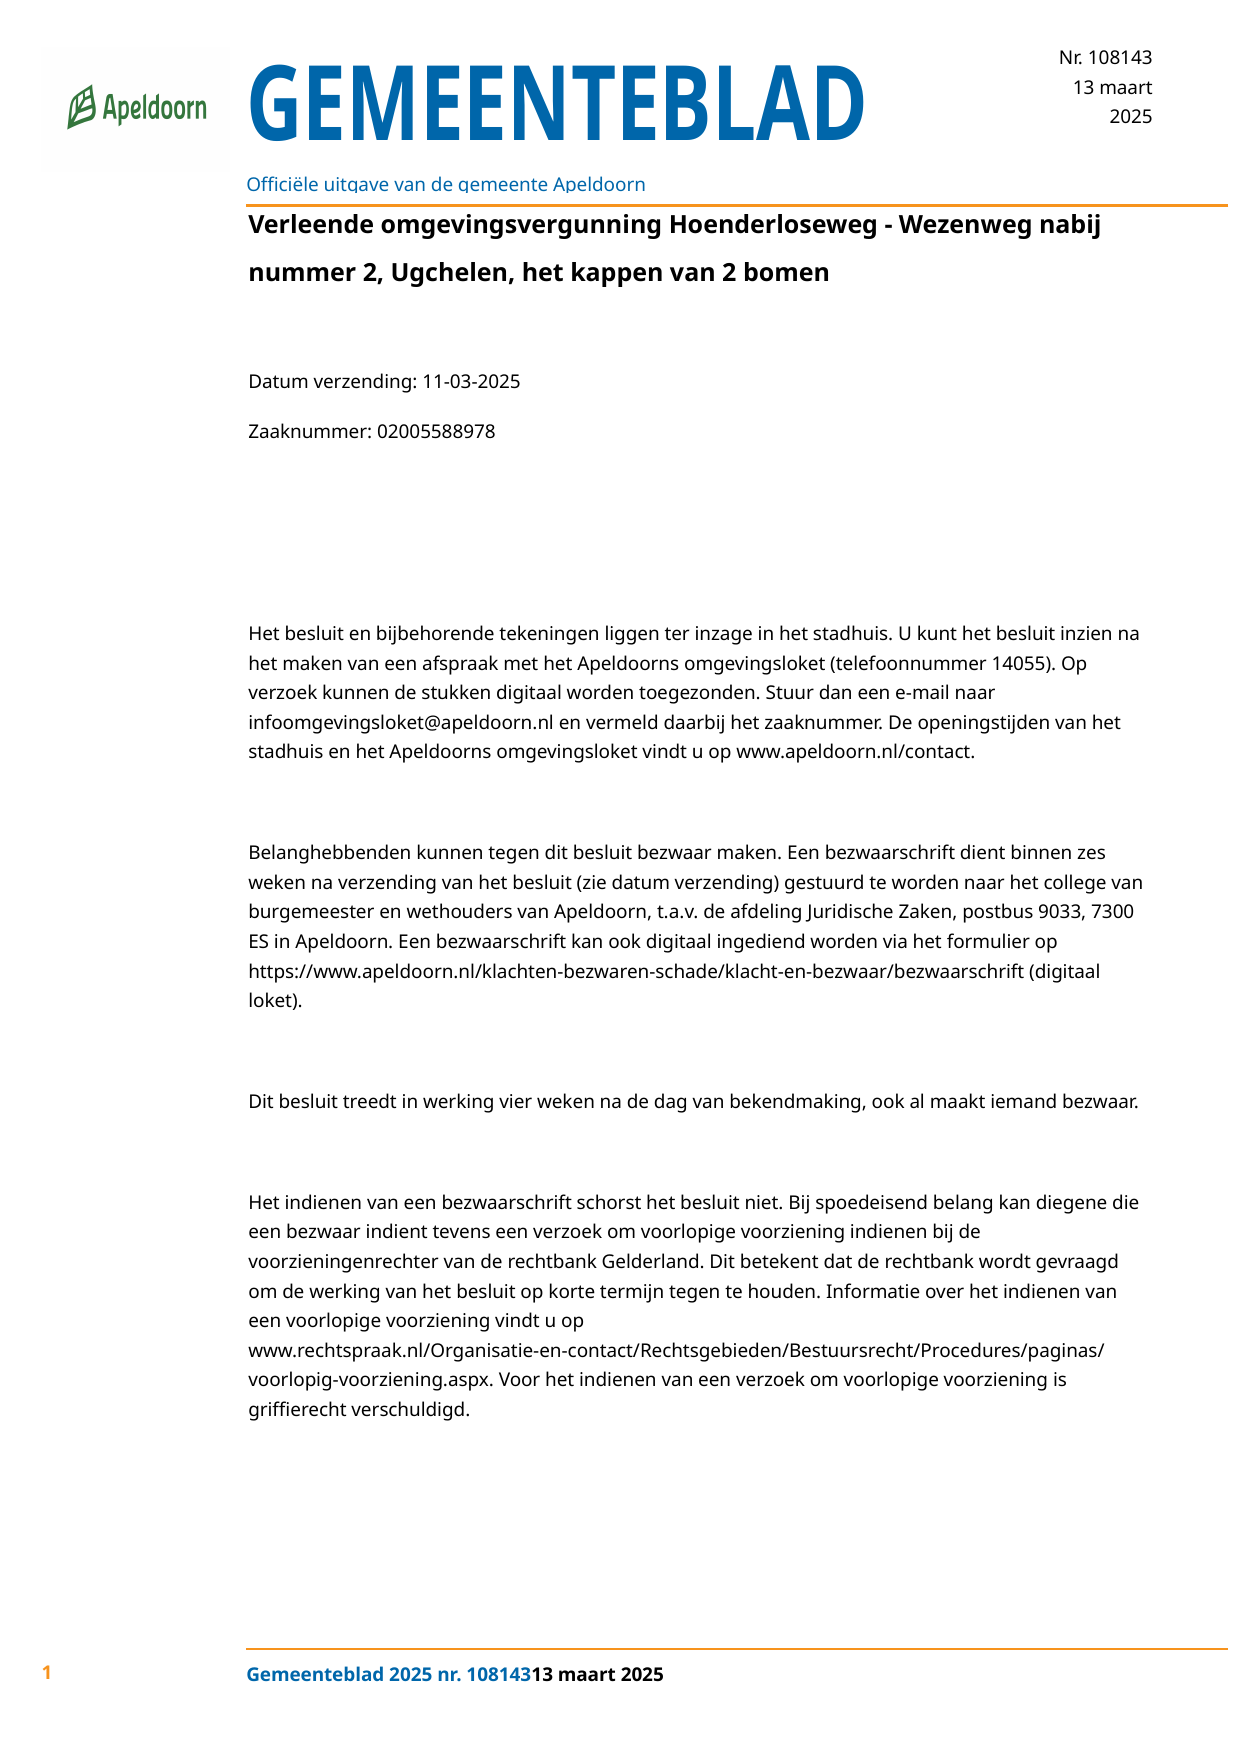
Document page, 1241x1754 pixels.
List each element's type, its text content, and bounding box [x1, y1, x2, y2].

text Het besluit en bijbehorende tekeningen liggen ter inzage in het stadhuis. U kunt het besluit inzien na het maken van een afspraak met het Apeldoorns omgevingsloket (telefoonnummer 14055). Op verzoek kunnen de stukken digitaal worden toegezonden. Stuur dan een e-mail naar infoomgevingsloket@apeldoorn.nl en vermeld daarbij het zaaknummer. De openingstijden van het stadhuis en het Apeldoorns omgevingsloket vindt u op www.apeldoorn.nl/contact. [248, 620, 1152, 764]
text Verleende omgevingsvergunning Hoenderloseweg - Wezenweg nabij nummer 2, Ugchelen, het kappen van 2 bomen [248, 207, 1152, 288]
text Het indienen van een bezwaarschrift schorst het besluit niet. Bij spoedeisend belang kan diegene die een bezwaar indient tevens een verzoek om voorlopige voorziening indienen bij de voorzieningenrechter van de rechtbank Gelderland. Dit betekent dat de rechtbank wordt gevraagd om de werking van het besluit op korte termijn tegen te houden. Informatie over het indienen van een voorlopige voorziening vindt u op www.rechtspraak.nl/Organisatie-en-contact/Rechtsgebieden/Bestuursrecht/Procedures/paginas/voorlopig-voorziening.aspx. Voor het indienen van een verzoek om voorlopige voorziening is griffierecht verschuldigd. [248, 1189, 1152, 1422]
text Belanghebbenden kunnen tegen dit besluit bezwaar maken. Een bezwaarschrift dient binnen zes weken na verzending van het besluit (zie datum verzending) gestuurd te worden naar het college van burgemeester en wethouders van Apeldoorn, t.a.v. de afdeling Juridische Zaken, postbus 9033, 7300 ES in Apeldoorn. Een bezwaarschrift kan ook digitaal ingediend worden via het formulier op https://www.apeldoorn.nl/klachten-bezwaren-schade/klacht-en-bezwaar/bezwaarschrift (digitaal loket). [248, 839, 1152, 1013]
text Datum verzending: 11-03-2025 [248, 368, 1152, 394]
text Zaaknummer: 02005588978 [248, 419, 1152, 444]
picture [41, 47, 231, 172]
text Dit besluit treedt in werking vier weken na de dag van bekendmaking, ook al maakt iemand bezwaar. [248, 1088, 1152, 1114]
